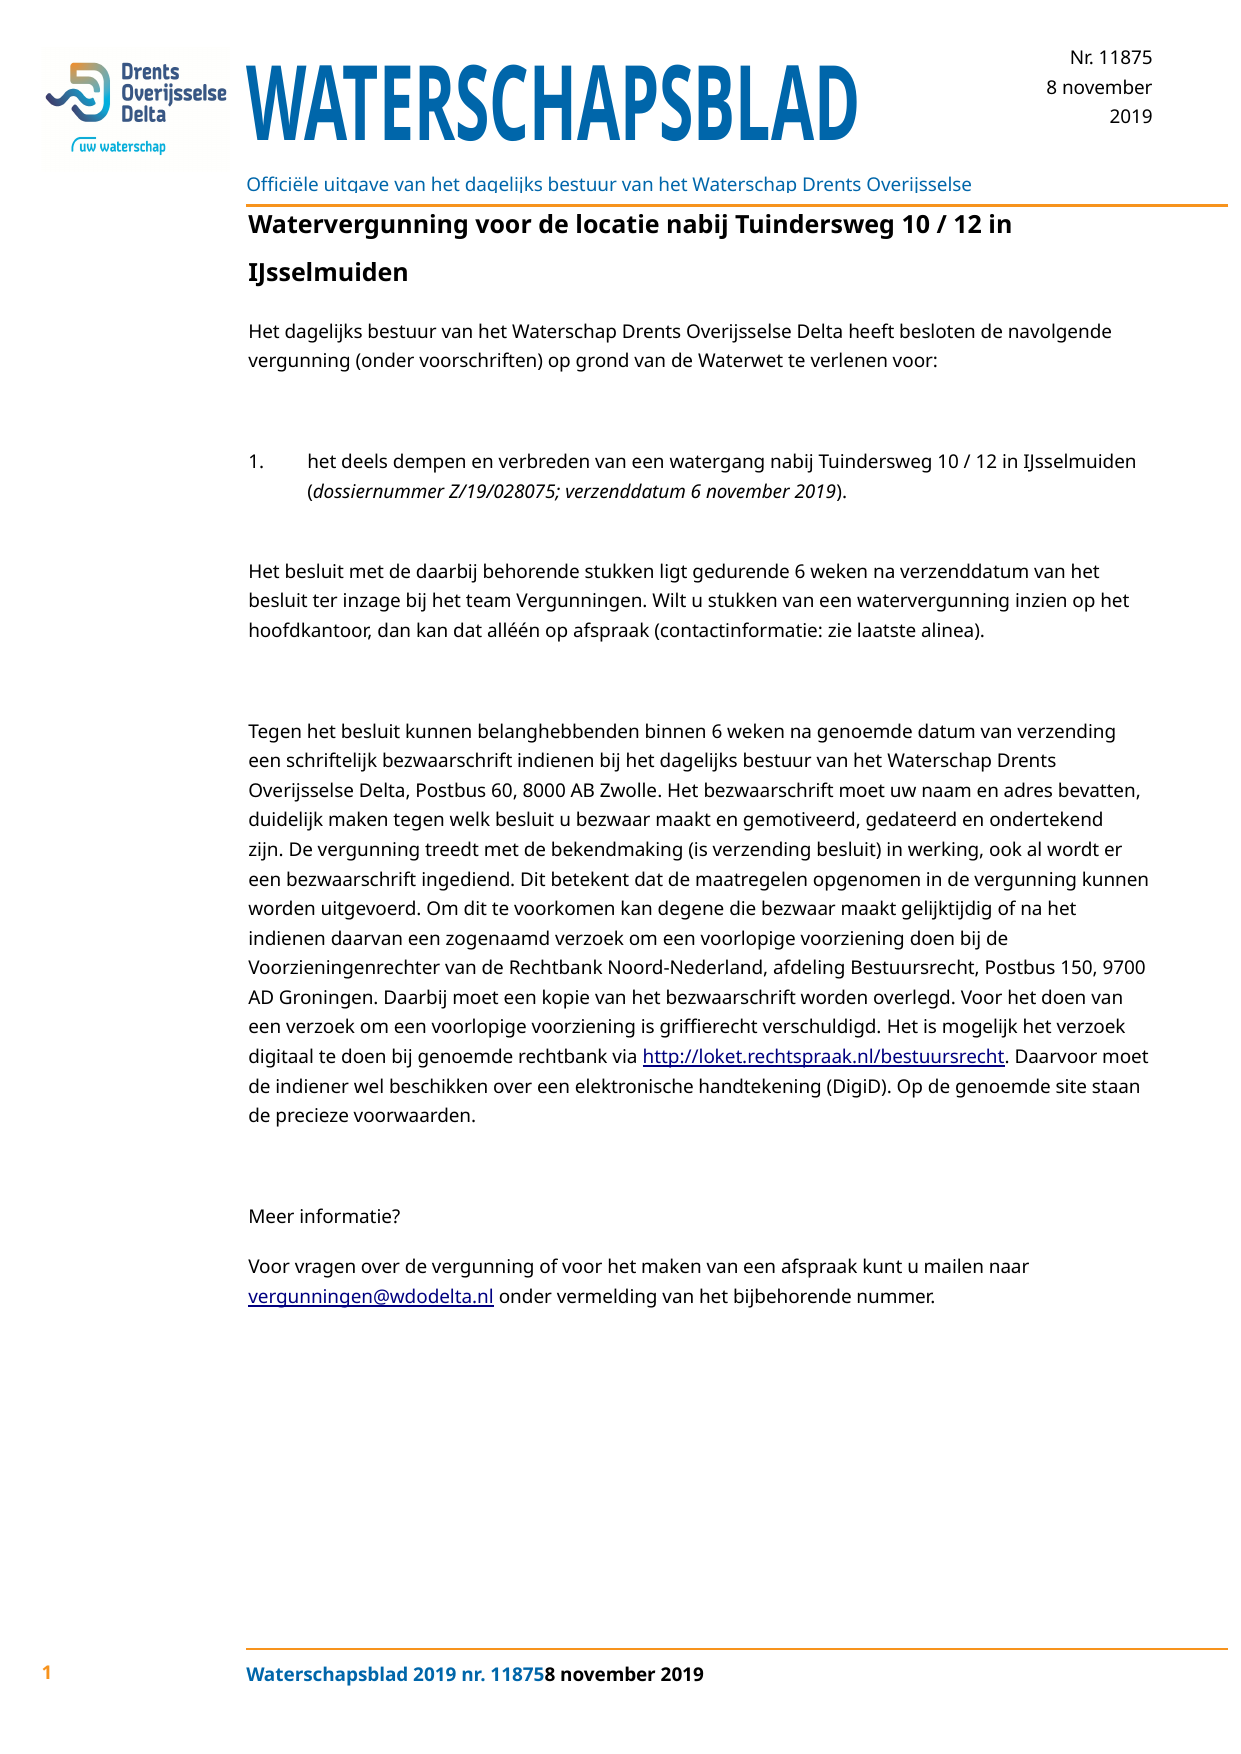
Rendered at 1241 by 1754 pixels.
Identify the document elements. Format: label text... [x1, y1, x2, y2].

text Het dagelijks bestuur van het Waterschap Drents Overijsselse Delta heeft besloten de navolgende vergunning (onder voorschriften) op grond van de Waterwet te verlenen voor: [248, 318, 1152, 373]
text Meer informatie? [248, 1203, 1152, 1229]
text Voor vragen over de vergunning of voor het maken van een afspraak kunt u mailen naar vergunningen@wdodelta.nl onder vermelding van het bijbehorende nummer. [248, 1254, 1152, 1309]
text Het besluit met de daarbij behorende stukken ligt gedurende 6 weken na verzenddatum van het besluit ter inzage bij het team Vergunningen. Wilt u stukken van een watervergunning inzien op het hoofdkantoor, dan kan dat alléén op afspraak (contactinformatie: zie laatste alinea). [248, 558, 1152, 643]
picture [41, 47, 231, 172]
list het deels dempen en verbreden van een watergang nabij Tuindersweg 10 / 12 in IJsselmuiden (dossiernummer Z/19/028075; verzenddatum 6 november 2019). [248, 448, 1152, 504]
text Tegen het besluit kunnen belanghebbenden binnen 6 weken na genoemde datum van verzending een schriftelijk bezwaarschrift indienen bij het dagelijks bestuur van het Waterschap Drents Overijsselse Delta, Postbus 60, 8000 AB Zwolle. Het bezwaarschrift moet uw naam en adres bevatten, duidelijk maken tegen welk besluit u bezwaar maakt en gemotiveerd, gedateerd en ondertekend zijn. De vergunning treedt met de bekendmaking (is verzending besluit) in werking, ook al wordt er een bezwaarschrift ingediend. Dit betekent dat de maatregelen opgenomen in de vergunning kunnen worden uitgevoerd. Om dit te voorkomen kan degene die bezwaar maakt gelijktijdig of na het indienen daarvan een zogenaamd verzoek om een voorlopige voorziening doen bij de Voorzieningenrechter van de Rechtbank Noord-Nederland, afdeling Bestuursrecht, Postbus 150, 9700 AD Groningen. Daarbij moet een kopie van het bezwaarschrift worden overlegd. Voor het doen van een verzoek om een voorlopige voorziening is griffierecht verschuldigd. Het is mogelijk het verzoek digitaal te doen bij genoemde rechtbank via http://loket.rechtspraak.nl/bestuursrecht. Daarvoor moet de indiener wel beschikken over een elektronische handtekening (DigiD). Op de genoemde site staan de precieze voorwaarden. [248, 718, 1152, 1128]
text Watervergunning voor de locatie nabij Tuindersweg 10 / 12 in IJsselmuiden [248, 207, 1152, 288]
